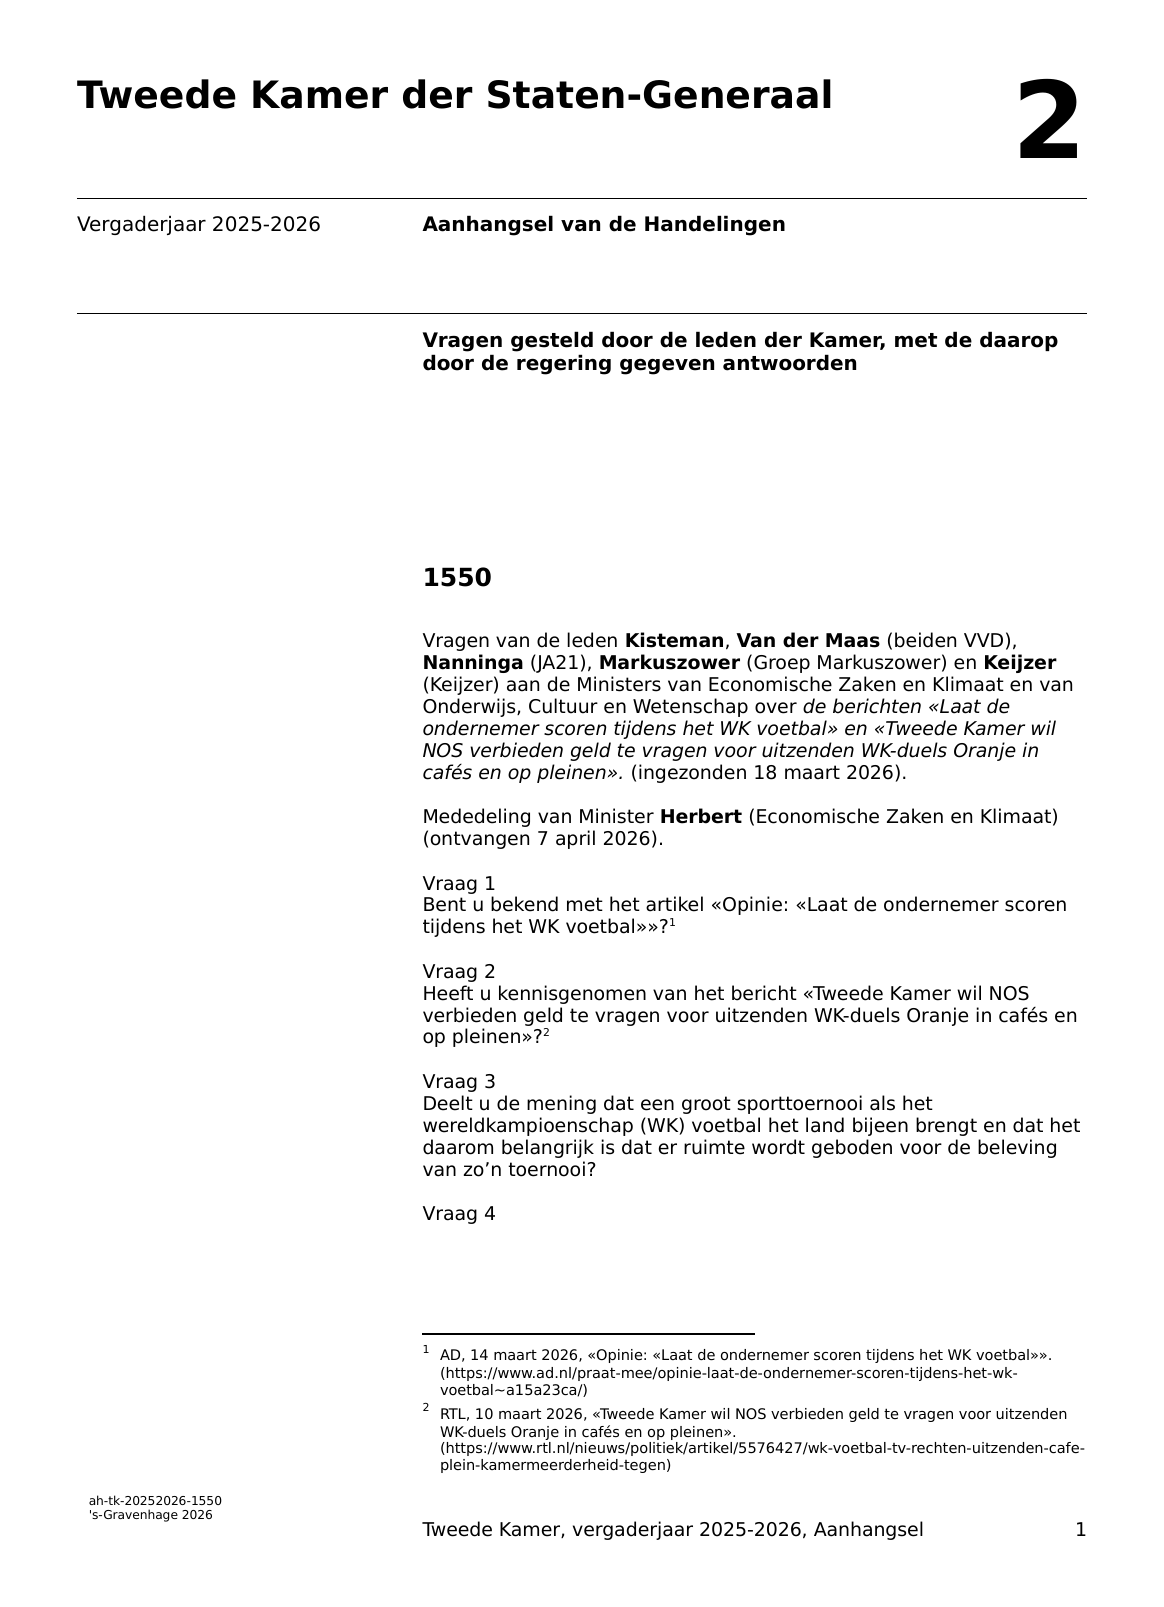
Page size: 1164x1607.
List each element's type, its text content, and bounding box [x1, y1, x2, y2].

text RTL, 10 maart 2026, «Tweede Kamer wil NOS verbieden geld te vragen voor uitzenden WK-duels Oranje in cafés en op pleinen». (https://www.rtl.nl/nieuws/politiek/artikel/5576427/wk-voetbal-tv-rechten-uitzenden-cafe-plein-kamermeerderheid-tegen) [422, 1402, 1087, 1474]
text Vraag 2 [422, 961, 1087, 982]
text ah-tk-20252026-1550 [88, 1494, 323, 1508]
text Heeft u kennisgenomen van het bericht «Tweede Kamer wil NOS verbieden geld te vragen voor uitzenden WK-duels Oranje in cafés en op pleinen»? [422, 982, 1087, 1048]
text Vraag 3 [422, 1071, 1087, 1093]
table_header 2 [886, 59, 1087, 198]
text Vraag 4 [422, 1203, 1087, 1225]
text Deelt u de mening dat een groot sporttoernooi als het wereldkampioenschap (WK) voetbal het land bijeen brengt en dat het daarom belangrijk is dat er ruimte wordt geboden voor de beleving van zo’n toernooi? [422, 1093, 1087, 1181]
table_cell Vergaderjaar 2025-2026 [77, 199, 422, 313]
text AD, 14 maart 2026, «Opinie: «Laat de ondernemer scoren tijdens het WK voetbal»». (https://www.ad.nl/praat-mee/opinie-laat-de-ondernemer-scoren-tijdens-het-wk-voetbal~a15a23ca/) [422, 1343, 1087, 1399]
text Bent u bekend met het artikel «Opinie: «Laat de ondernemer scoren tijdens het WK voetbal»»? [422, 894, 1087, 938]
text Vragen van de leden Kisteman, Van der Maas (beiden VVD), Nanninga (JA21), Markuszower (Groep Markuszower) en Keijzer (Keijzer) aan de Ministers van Economische Zaken en Klimaat en van Onderwijs, Cultuur en Wetenschap over de berichten «Laat de ondernemer scoren tijdens het WK voetbal» en «Tweede Kamer wil NOS verbieden geld te vragen voor uitzenden WK-duels Oranje in cafés en op pleinen». (ingezonden 18 maart 2026). [422, 630, 1087, 784]
text 's-Gravenhage 2026 [88, 1508, 323, 1522]
text Vraag 1 [422, 872, 1087, 894]
text 1550 [422, 563, 1087, 592]
table_cell [77, 314, 422, 375]
table_cell Vragen gesteld door de leden der Kamer, met de daarop door de regering gegeven antwoorden [422, 314, 1087, 375]
table_header Tweede Kamer der Staten-Generaal [77, 59, 886, 198]
text Mededeling van Minister Herbert (Economische Zaken en Klimaat) (ontvangen 7 april 2026). [422, 806, 1087, 850]
table_cell Aanhangsel van de Handelingen [422, 199, 1087, 313]
